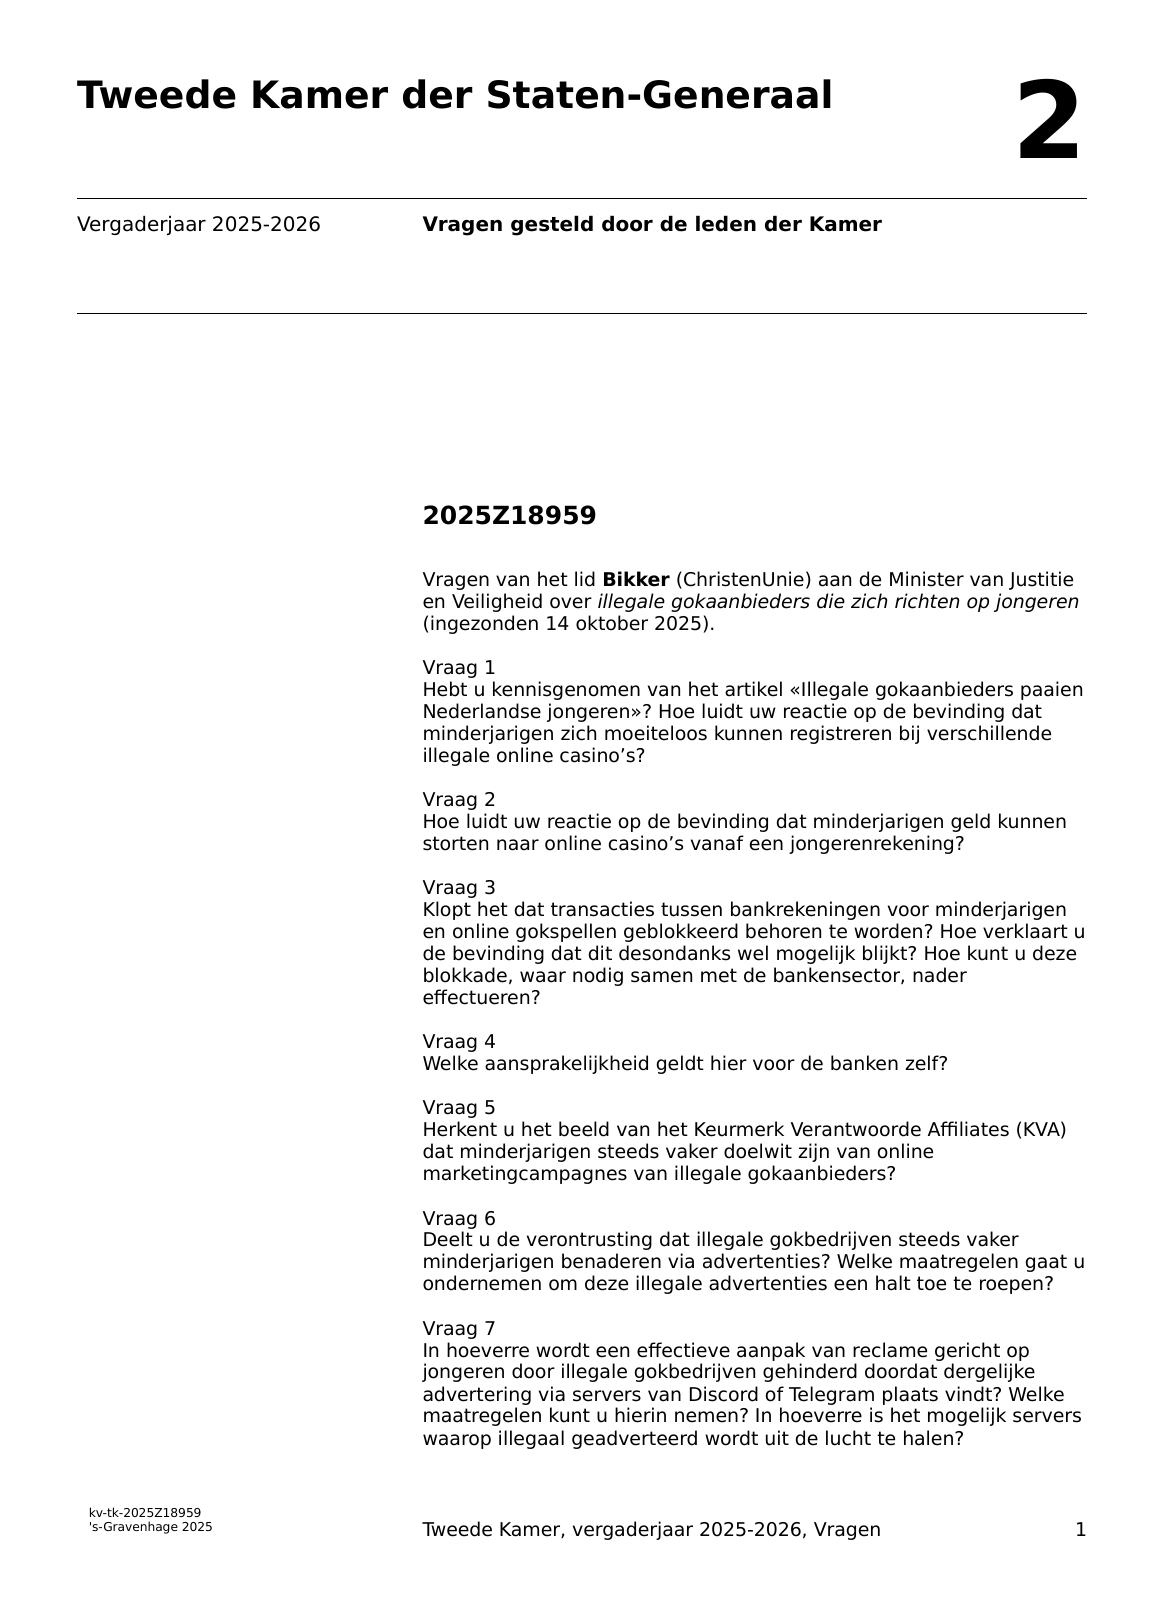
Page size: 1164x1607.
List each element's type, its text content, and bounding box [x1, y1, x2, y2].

text In hoeverre wordt een effectieve aanpak van reclame gericht op jongeren door illegale gokbedrijven gehinderd doordat dergelijke advertering via servers van Discord of Telegram plaats vindt? Welke maatregelen kunt u hierin nemen? In hoeverre is het mogelijk servers waarop illegaal geadverteerd wordt uit de lucht te halen? [422, 1339, 1087, 1449]
text Deelt u de verontrusting dat illegale gokbedrijven steeds vaker minderjarigen benaderen via advertenties? Welke maatregelen gaat u ondernemen om deze illegale advertenties een halt toe te roepen? [422, 1229, 1087, 1295]
table_header 2 [886, 59, 1087, 198]
table_cell Vergaderjaar 2025-2026 [77, 199, 422, 313]
text Vraag 7 [422, 1317, 1087, 1339]
text Vraag 2 [422, 789, 1087, 811]
table_header Tweede Kamer der Staten-Generaal [77, 59, 886, 198]
text Klopt het dat transacties tussen bankrekeningen voor minderjarigen en online gokspellen geblokkeerd behoren te worden? Hoe verklaart u de bevinding dat dit desondanks wel mogelijk blijkt? Hoe kunt u deze blokkade, waar nodig samen met de bankensector, nader effectueren? [422, 899, 1087, 1009]
text Vraag 6 [422, 1207, 1087, 1229]
text Welke aansprakelijkheid geldt hier voor de banken zelf? [422, 1053, 1087, 1075]
text kv-tk-2025Z18959 [88, 1506, 323, 1520]
text Vraag 4 [422, 1031, 1087, 1053]
text Hoe luidt uw reactie op de bevinding dat minderjarigen geld kunnen storten naar online casino’s vanaf een jongerenrekening? [422, 811, 1087, 855]
table_cell Vragen gesteld door de leden der Kamer [422, 199, 1087, 313]
text Vraag 1 [422, 657, 1087, 679]
text Vraag 5 [422, 1097, 1087, 1119]
text Hebt u kennisgenomen van het artikel «Illegale gokaanbieders paaien Nederlandse jongeren»? Hoe luidt uw reactie op de bevinding dat minderjarigen zich moeiteloos kunnen registreren bij verschillende illegale online casino’s? [422, 679, 1087, 767]
text 2025Z18959 [422, 501, 1087, 531]
text Vragen van het lid Bikker (ChristenUnie) aan de Minister van Justitie en Veiligheid over illegale gokaanbieders die zich richten op jongeren (ingezonden 14 oktober 2025). [422, 569, 1087, 635]
text Herkent u het beeld van het Keurmerk Verantwoorde Affiliates (KVA) dat minderjarigen steeds vaker doelwit zijn van online marketingcampagnes van illegale gokaanbieders? [422, 1119, 1087, 1185]
text 's-Gravenhage 2025 [88, 1520, 323, 1534]
text Vraag 3 [422, 877, 1087, 899]
